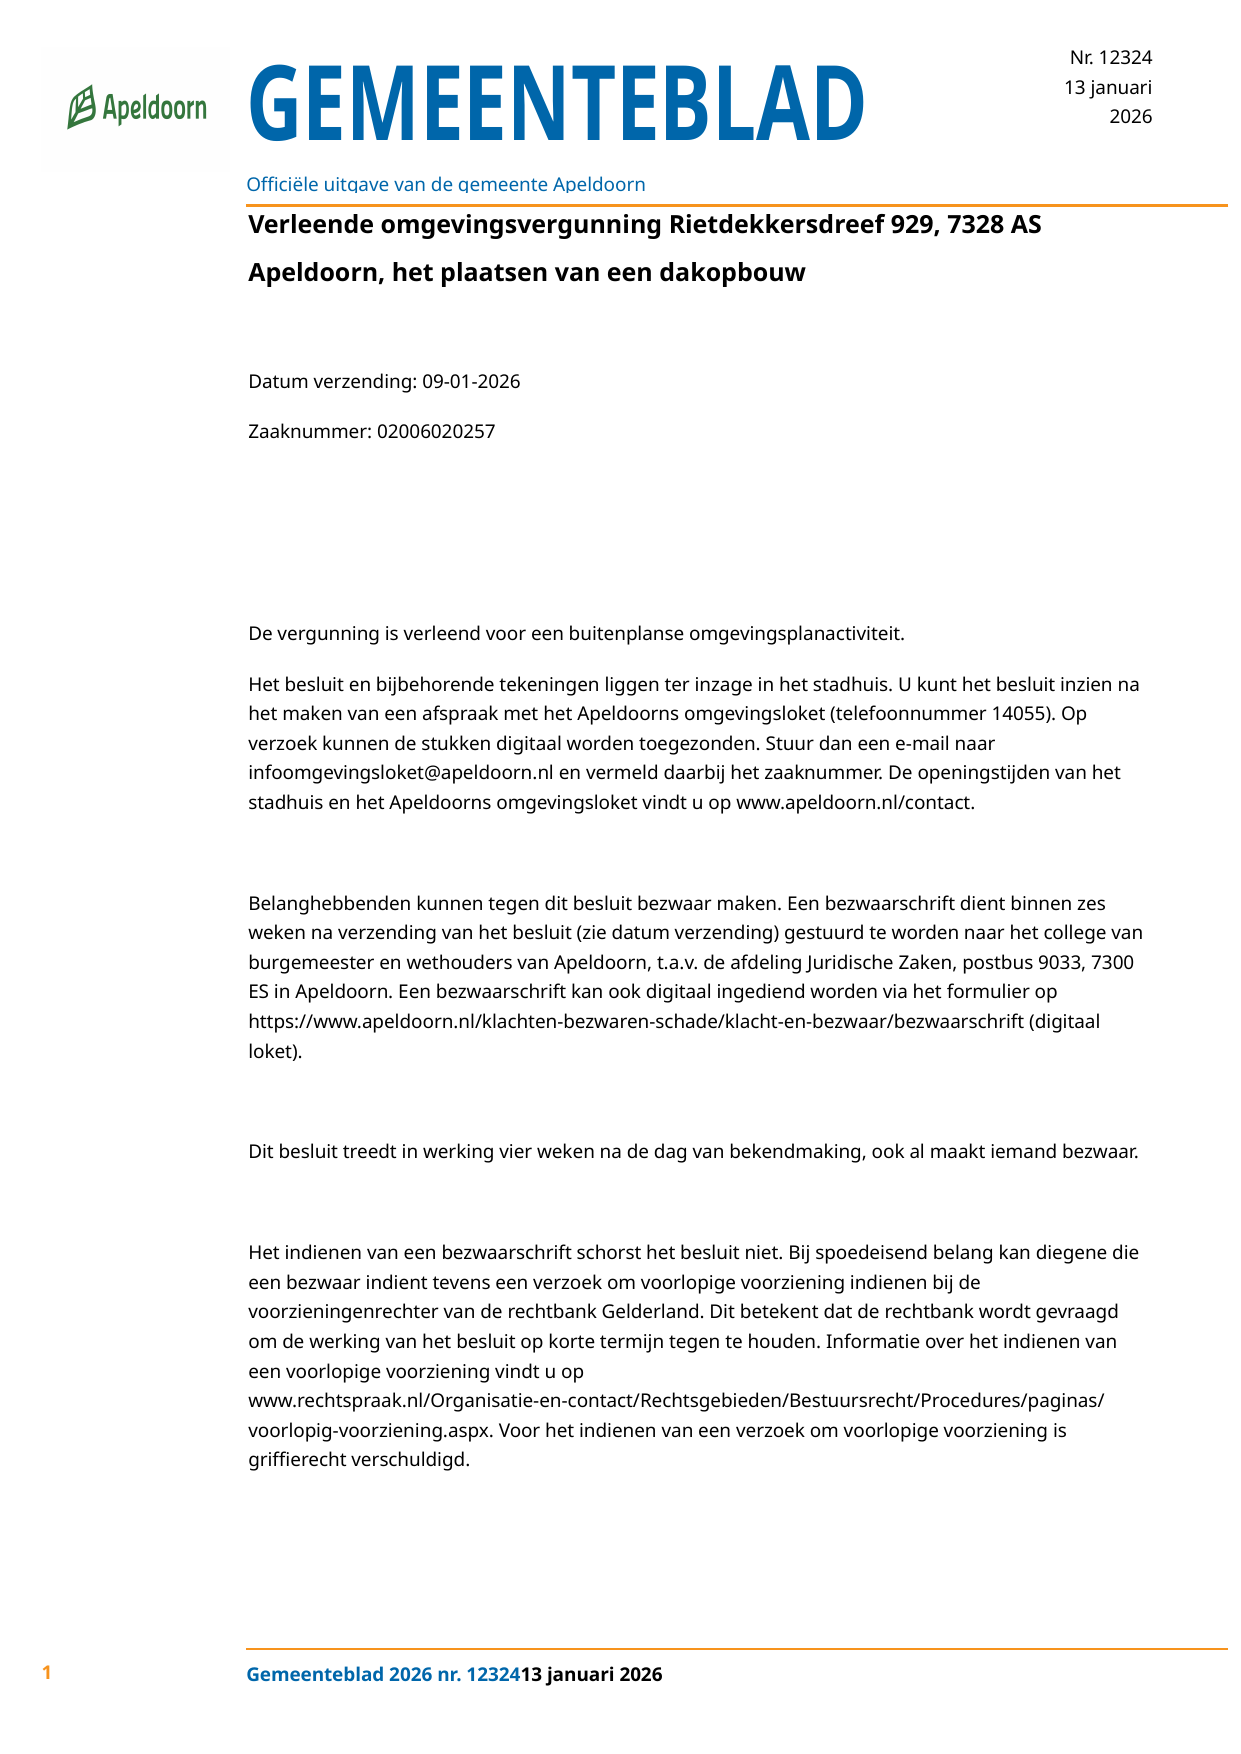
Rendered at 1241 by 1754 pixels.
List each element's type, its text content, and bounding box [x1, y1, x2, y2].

text Het besluit en bijbehorende tekeningen liggen ter inzage in het stadhuis. U kunt het besluit inzien na het maken van een afspraak met het Apeldoorns omgevingsloket (telefoonnummer 14055). Op verzoek kunnen de stukken digitaal worden toegezonden. Stuur dan een e-mail naar infoomgevingsloket@apeldoorn.nl en vermeld daarbij het zaaknummer. De openingstijden van het stadhuis en het Apeldoorns omgevingsloket vindt u op www.apeldoorn.nl/contact. [248, 671, 1152, 815]
text Verleende omgevingsvergunning Rietdekkersdreef 929, 7328 AS Apeldoorn, het plaatsen van een dakopbouw [248, 207, 1152, 288]
text Datum verzending: 09-01-2026 [248, 368, 1152, 394]
text Het indienen van een bezwaarschrift schorst het besluit niet. Bij spoedeisend belang kan diegene die een bezwaar indient tevens een verzoek om voorlopige voorziening indienen bij de voorzieningenrechter van de rechtbank Gelderland. Dit betekent dat de rechtbank wordt gevraagd om de werking van het besluit op korte termijn tegen te houden. Informatie over het indienen van een voorlopige voorziening vindt u op www.rechtspraak.nl/Organisatie-en-contact/Rechtsgebieden/Bestuursrecht/Procedures/paginas/voorlopig-voorziening.aspx. Voor het indienen van een verzoek om voorlopige voorziening is griffierecht verschuldigd. [248, 1239, 1152, 1472]
text Dit besluit treedt in werking vier weken na de dag van bekendmaking, ook al maakt iemand bezwaar. [248, 1139, 1152, 1164]
text De vergunning is verleend voor een buitenplanse omgevingsplanactiviteit. [248, 620, 1152, 646]
text Belanghebbenden kunnen tegen dit besluit bezwaar maken. Een bezwaarschrift dient binnen zes weken na verzending van het besluit (zie datum verzending) gestuurd te worden naar het college van burgemeester en wethouders van Apeldoorn, t.a.v. de afdeling Juridische Zaken, postbus 9033, 7300 ES in Apeldoorn. Een bezwaarschrift kan ook digitaal ingediend worden via het formulier op https://www.apeldoorn.nl/klachten-bezwaren-schade/klacht-en-bezwaar/bezwaarschrift (digitaal loket). [248, 890, 1152, 1064]
text Zaaknummer: 02006020257 [248, 419, 1152, 444]
picture [41, 47, 231, 172]
